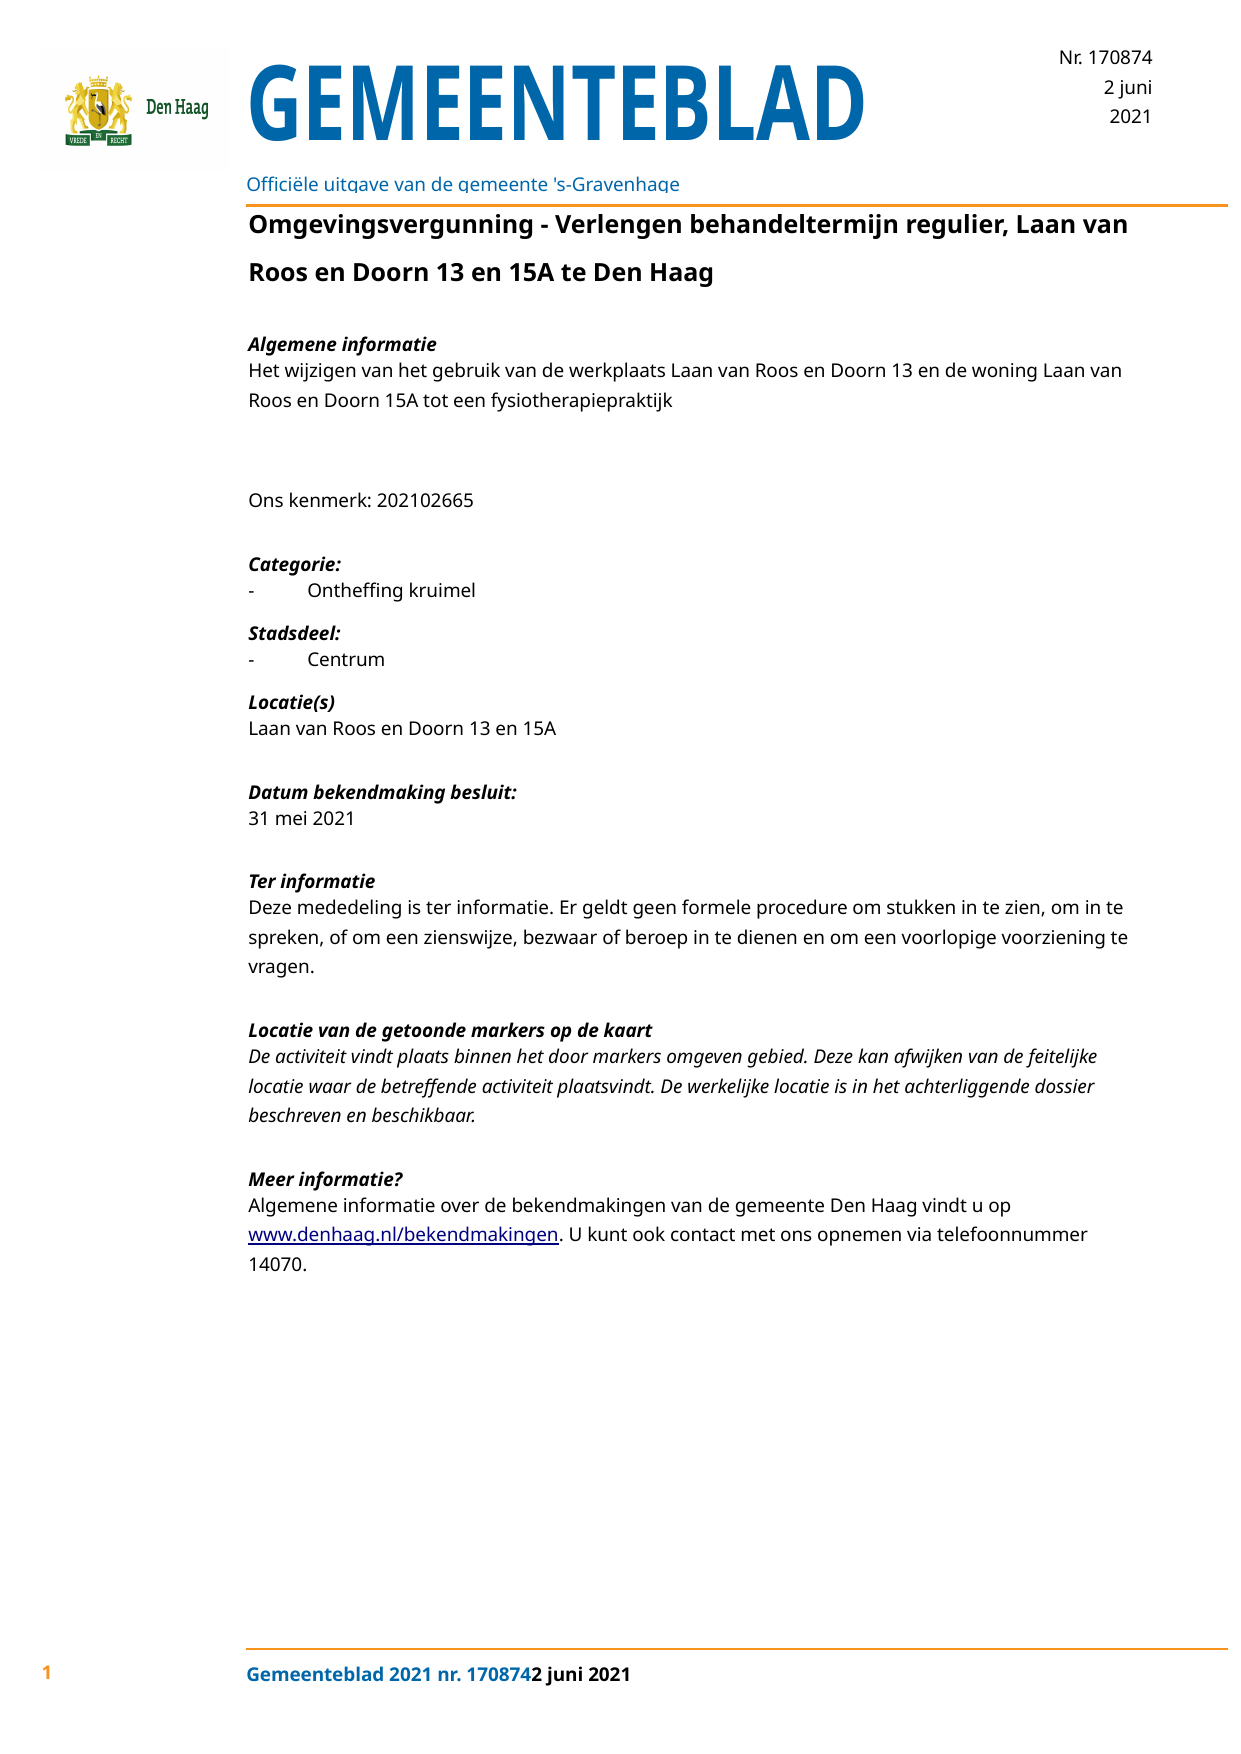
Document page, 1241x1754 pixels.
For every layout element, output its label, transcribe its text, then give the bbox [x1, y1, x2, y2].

text Algemene informatie over de bekendmakingen van de gemeente Den Haag vindt u op www.denhaag.nl/bekendmakingen. U kunt ook contact met ons opnemen via telefoonnummer 14070. [248, 1192, 1152, 1277]
text Deze mededeling is ter informatie. Er geldt geen formele procedure om stukken in te zien, om in te spreken, of om een zienswijze, bezwaar of beroep in te dienen en om een voorlopige voorziening te vragen. [248, 894, 1152, 979]
text 31 mei 2021 [248, 805, 1152, 830]
text Locatie(s) [248, 689, 1152, 715]
list Ontheffing kruimel [248, 577, 1152, 603]
text Algemene informatie [248, 331, 1152, 357]
text Omgevingsvergunning - Verlengen behandeltermijn regulier, Laan van Roos en Doorn 13 en 15A te Den Haag [248, 207, 1152, 288]
text Categorie: [248, 552, 1152, 577]
text Laan van Roos en Doorn 13 en 15A [248, 715, 1152, 741]
text Datum bekendmaking besluit: [248, 779, 1152, 805]
text Stadsdeel: [248, 620, 1152, 646]
picture [41, 47, 231, 172]
text Locatie van de getoonde markers op de kaart [248, 1017, 1152, 1043]
text Ter informatie [248, 869, 1152, 894]
text Het wijzigen van het gebruik van de werkplaats Laan van Roos en Doorn 13 en de woning Laan van Roos en Doorn 15A tot een fysiotherapiepraktijk [248, 357, 1152, 412]
text Meer informatie? [248, 1166, 1152, 1192]
text Ons kenmerk: 202102665 [248, 488, 1152, 513]
text De activiteit vindt plaats binnen het door markers omgeven gebied. Deze kan afwijken van de feitelijke locatie waar de betreffende activiteit plaatsvindt. De werkelijke locatie is in het achterliggende dossier beschreven en beschikbaar. [248, 1043, 1152, 1128]
list Centrum [248, 646, 1152, 672]
